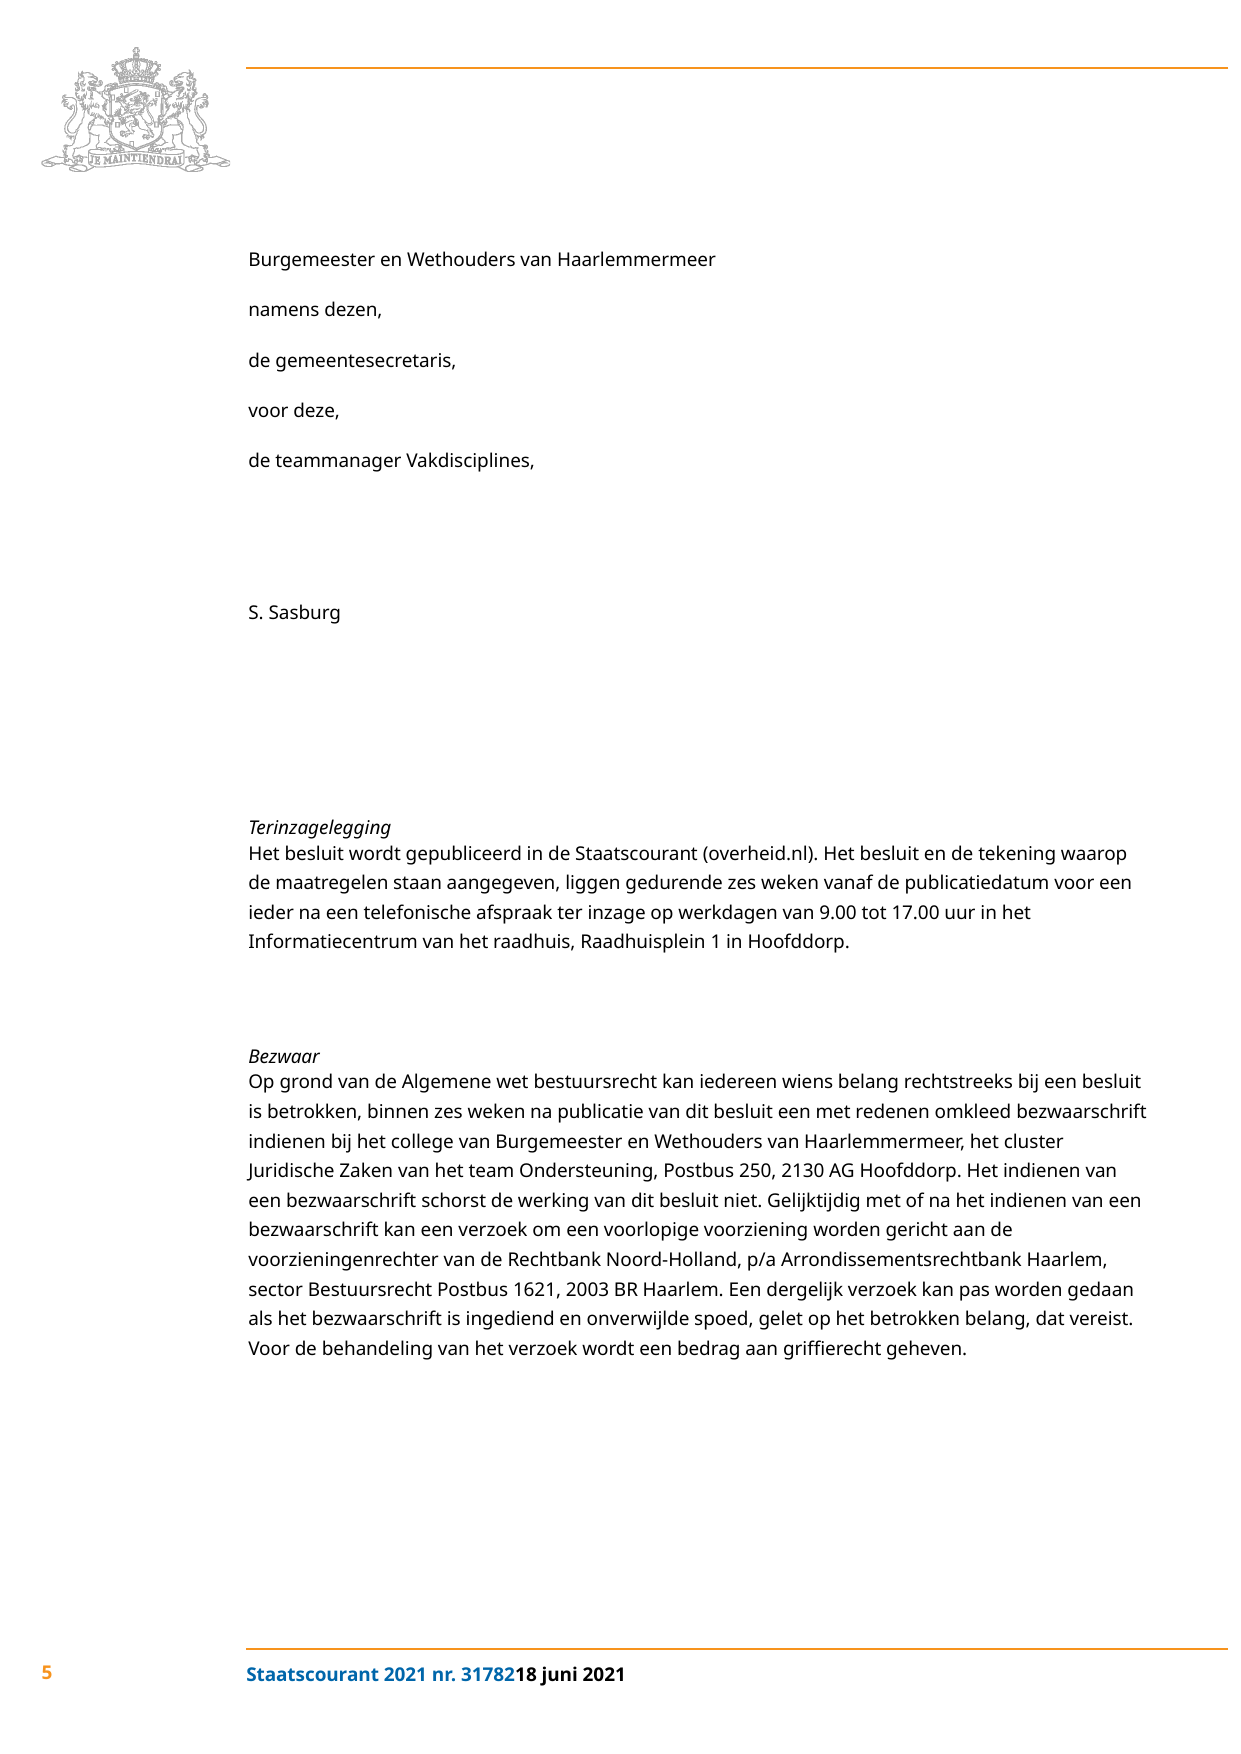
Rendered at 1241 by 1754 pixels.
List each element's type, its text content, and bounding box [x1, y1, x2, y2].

text Burgemeester en Wethouders van Haarlemmermeer [248, 246, 1152, 272]
text namens dezen, [248, 296, 1152, 322]
text de teammanager Vakdisciplines, [248, 448, 1152, 473]
text voor deze, [248, 397, 1152, 423]
text Op grond van de Algemene wet bestuursrecht kan iedereen wiens belang rechtstreeks bij een besluit is betrokken, binnen zes weken na publicatie van dit besluit een met redenen omkleed bezwaarschrift indienen bij het college van Burgemeester en Wethouders van Haarlemmermeer, het cluster Juridische Zaken van het team Ondersteuning, Postbus 250, 2130 AG Hoofddorp. Het indienen van een bezwaarschrift schorst de werking van dit besluit niet. Gelijktijdig met of na het indienen van een bezwaarschrift kan een verzoek om een voorlopige voorziening worden gericht aan de voorzieningenrechter van de Rechtbank Noord-Holland, p/a Arrondissementsrechtbank Haarlem, sector Bestuursrecht Postbus 1621, 2003 BR Haarlem. Een dergelijk verzoek kan pas worden gedaan als het bezwaarschrift is ingediend en onverwijlde spoed, gelet op het betrokken belang, dat vereist. Voor de behandeling van het verzoek wordt een bedrag aan griffierecht geheven. [248, 1069, 1152, 1361]
text Terinzagelegging [248, 814, 1152, 840]
text de gemeentesecretaris, [248, 347, 1152, 373]
text Het besluit wordt gepubliceerd in de Staatscourant (overheid.nl). Het besluit en de tekening waarop de maatregelen staan aangegeven, liggen gedurende zes weken vanaf de publicatiedatum voor een ieder na een telefonische afspraak ter inzage op werkdagen van 9.00 tot 17.00 uur in het Informatiecentrum van het raadhuis, Raadhuisplein 1 in Hoofddorp. [248, 840, 1152, 954]
picture [41, 47, 231, 172]
text Bezwaar [248, 1043, 1152, 1069]
text S. Sasburg [248, 599, 1152, 625]
